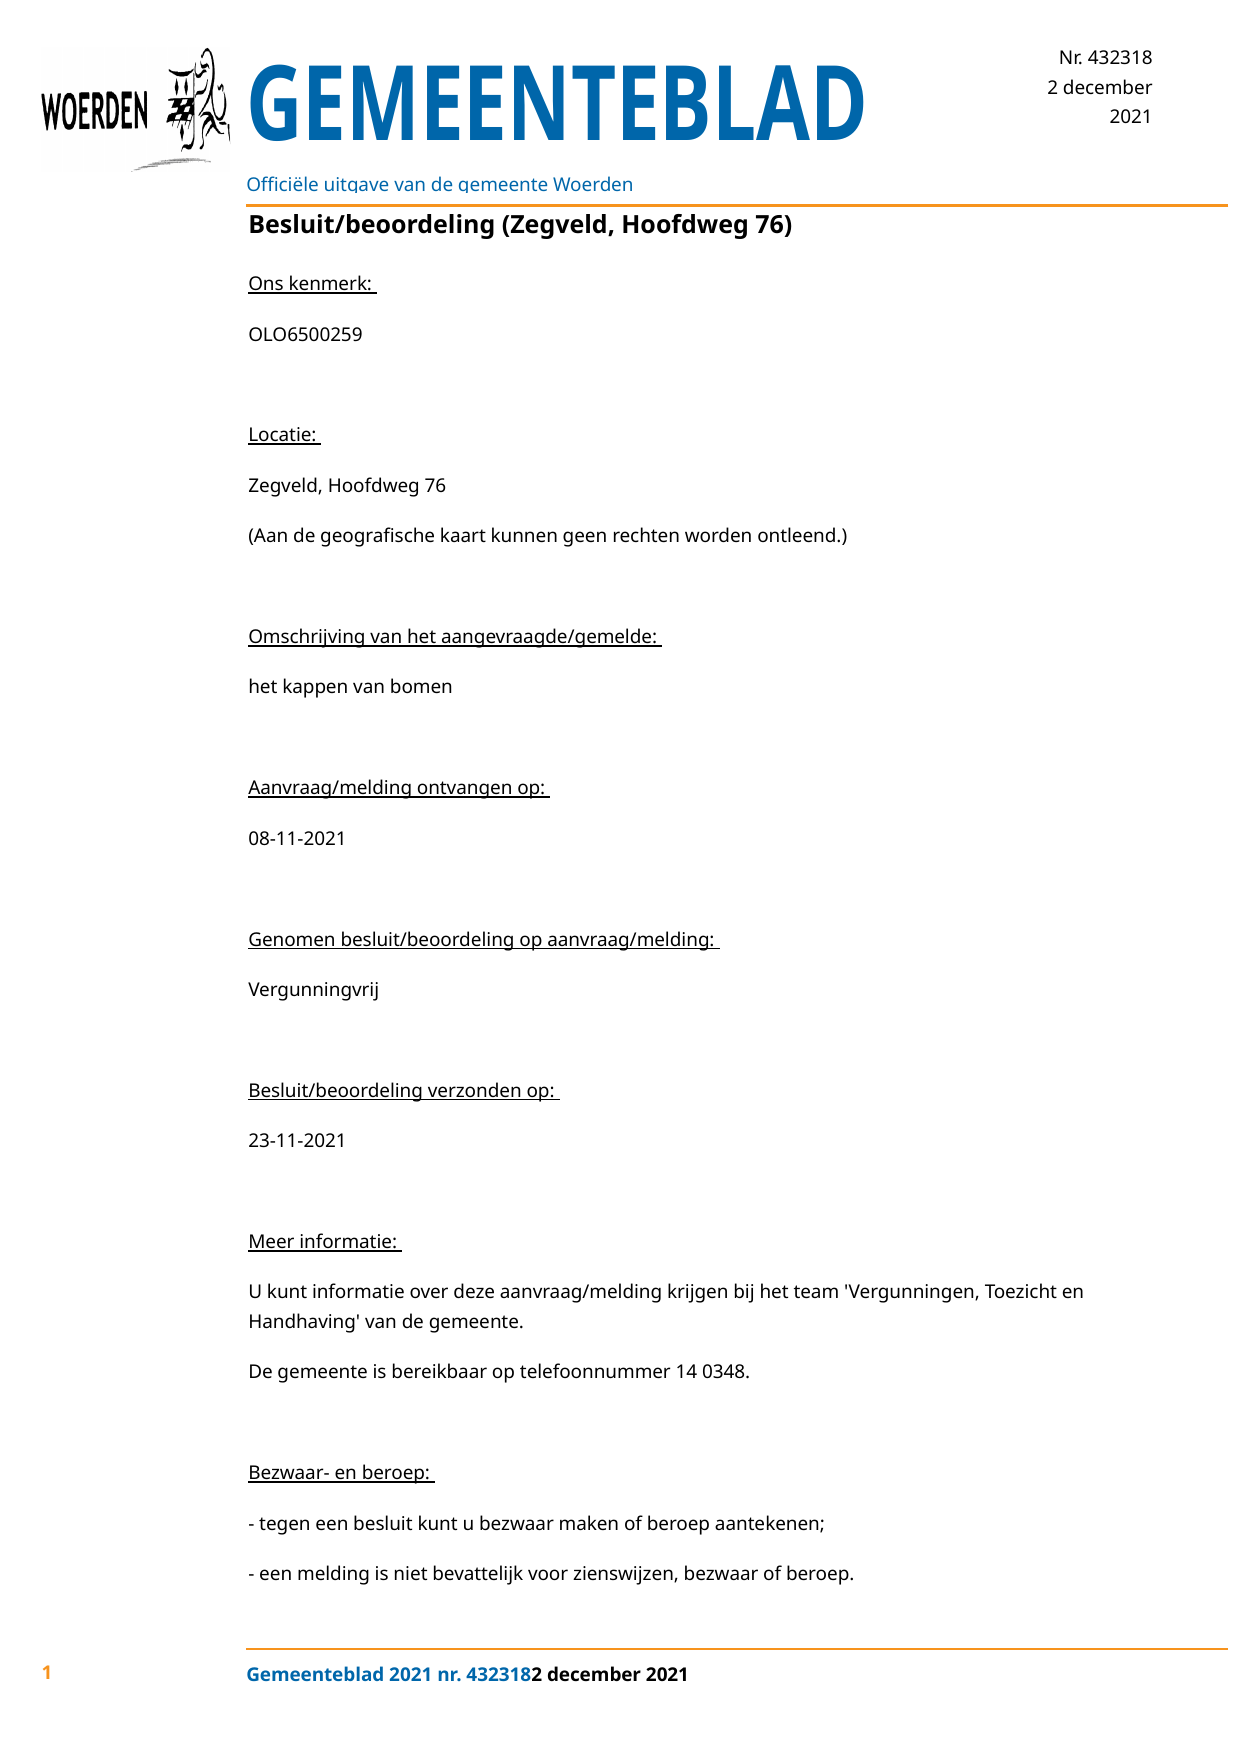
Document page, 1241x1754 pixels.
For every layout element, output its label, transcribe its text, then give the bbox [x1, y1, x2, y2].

text Besluit/beoordeling (Zegveld, Hoofdweg 76) [248, 207, 1152, 241]
picture [41, 47, 231, 172]
text OLO6500259 [248, 321, 1152, 346]
text Genomen besluit/beoordeling op aanvraag/melding: [248, 926, 1152, 951]
text Bezwaar- en beroep: [248, 1459, 1152, 1485]
text 08-11-2021 [248, 825, 1152, 851]
text het kappen van bomen [248, 674, 1152, 699]
text (Aan de geografische kaart kunnen geen rechten worden ontleend.) [248, 522, 1152, 548]
text Locatie: [248, 422, 1152, 447]
text Meer informatie: [248, 1228, 1152, 1254]
text Aanvraag/melding ontvangen op: [248, 774, 1152, 800]
text Ons kenmerk: [248, 270, 1152, 296]
text Besluit/beoordeling verzonden op: [248, 1077, 1152, 1103]
text Zegveld, Hoofdweg 76 [248, 472, 1152, 498]
text 23-11-2021 [248, 1127, 1152, 1153]
text - tegen een besluit kunt u bezwaar maken of beroep aantekenen; [248, 1510, 1152, 1536]
text Vergunningvrij [248, 976, 1152, 1002]
text U kunt informatie over deze aanvraag/melding krijgen bij het team 'Vergunningen, Toezicht en Handhaving' van de gemeente. [248, 1279, 1152, 1334]
text De gemeente is bereikbaar op telefoonnummer 14 0348. [248, 1359, 1152, 1384]
text - een melding is niet bevattelijk voor zienswijzen, bezwaar of beroep. [248, 1560, 1152, 1586]
text Omschrijving van het aangevraagde/gemelde: [248, 623, 1152, 649]
